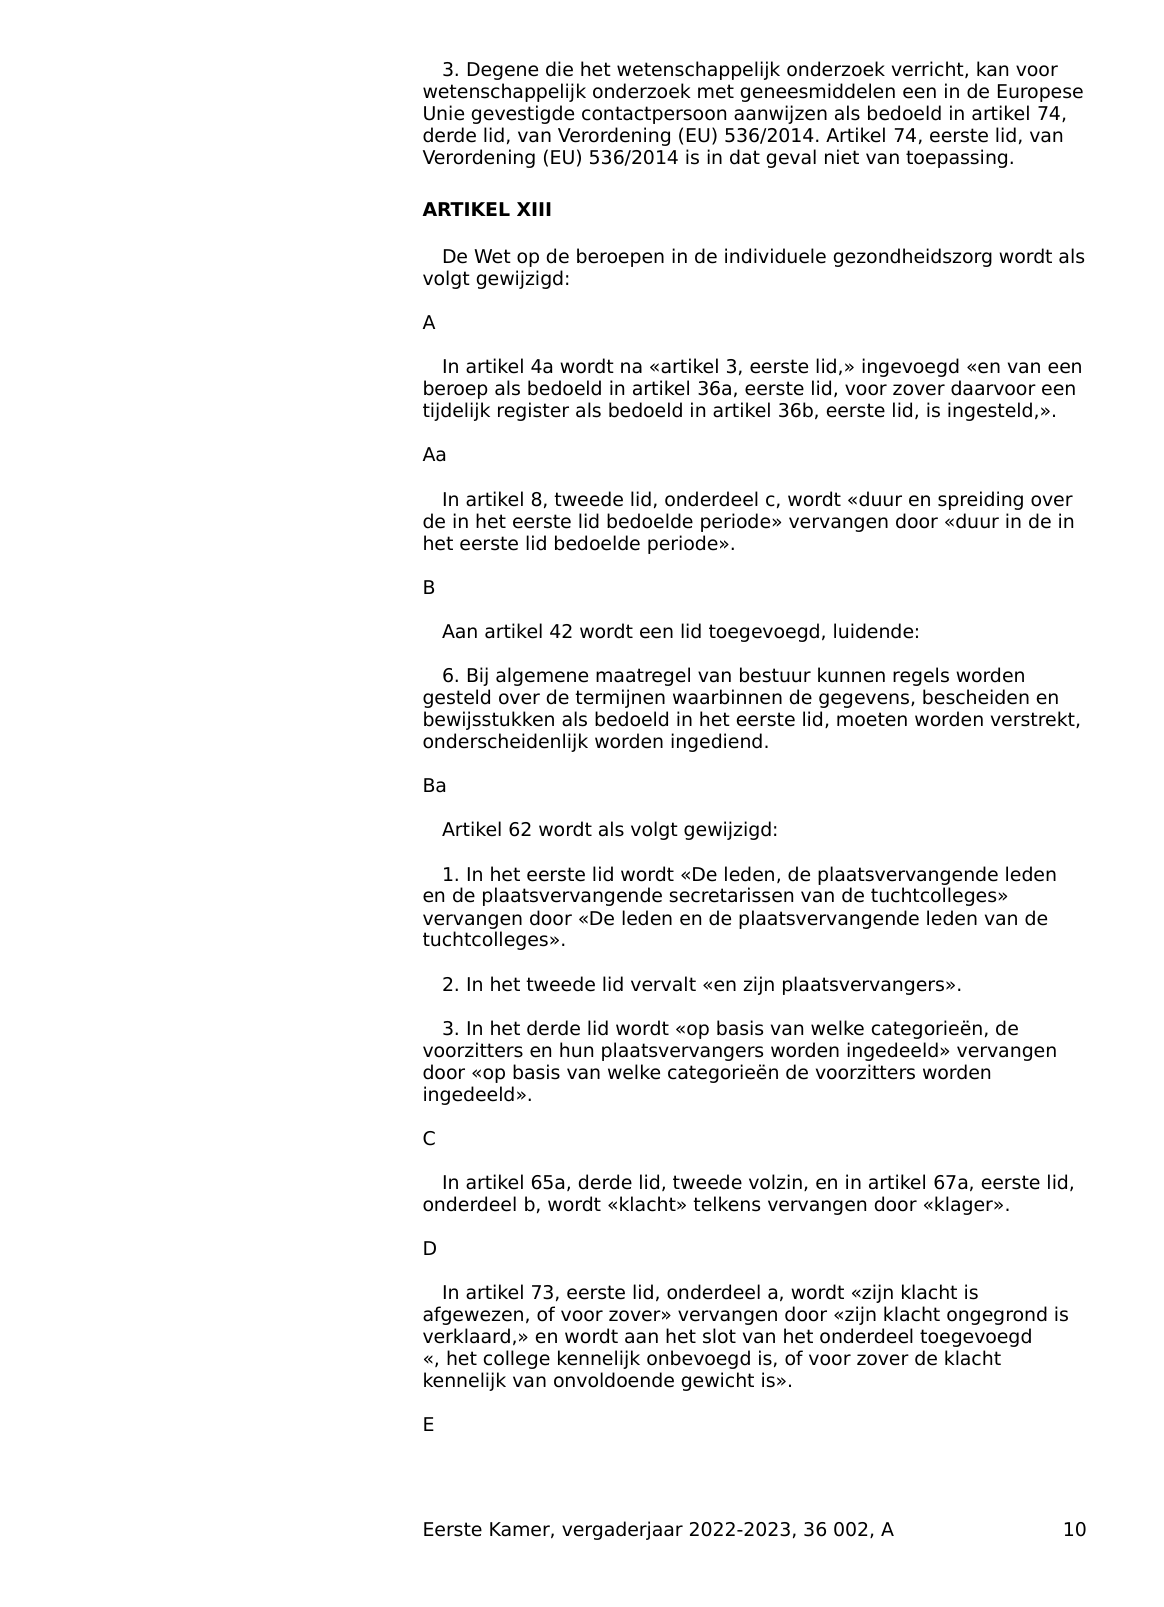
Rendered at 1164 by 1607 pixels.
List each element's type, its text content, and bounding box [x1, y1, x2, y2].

text 6. Bij algemene maatregel van bestuur kunnen regels worden gesteld over de termijnen waarbinnen de gegevens, bescheiden en bewijsstukken als bedoeld in het eerste lid, moeten worden verstrekt, onderscheidenlijk worden ingediend. [422, 665, 1087, 753]
text In artikel 65a, derde lid, tweede volzin, en in artikel 67a, eerste lid, onderdeel b, wordt «klacht» telkens vervangen door «klager». [422, 1172, 1087, 1216]
text Aan artikel 42 wordt een lid toegevoegd, luidende: [422, 621, 1087, 643]
text E [422, 1414, 1087, 1436]
text In artikel 8, tweede lid, onderdeel c, wordt «duur en spreiding over de in het eerste lid bedoelde periode» vervangen door «duur in de in het eerste lid bedoelde periode». [422, 488, 1087, 554]
text Aa [422, 444, 1087, 466]
subtitle ARTIKEL XIII [422, 199, 1087, 221]
text B [422, 577, 1087, 599]
text 1. In het eerste lid wordt «De leden, de plaatsvervangende leden en de plaatsvervangende secretarissen van de tuchtcolleges» vervangen door «De leden en de plaatsvervangende leden van de tuchtcolleges». [422, 863, 1087, 951]
text 2. In het tweede lid vervalt «en zijn plaatsvervangers». [422, 973, 1087, 996]
text Ba [422, 775, 1087, 797]
text De Wet op de beroepen in de individuele gezondheidszorg wordt als volgt gewijzigd: [422, 246, 1087, 290]
text In artikel 73, eerste lid, onderdeel a, wordt «zijn klacht is afgewezen, of voor zover» vervangen door «zijn klacht ongegrond is verklaard,» en wordt aan het slot van het onderdeel toegevoegd «, het college kennelijk onbevoegd is, of voor zover de klacht kennelijk van onvoldoende gewicht is». [422, 1282, 1087, 1392]
text D [422, 1238, 1087, 1260]
text Artikel 62 wordt als volgt gewijzigd: [422, 819, 1087, 841]
text A [422, 312, 1087, 334]
text 3. In het derde lid wordt «op basis van welke categorieën, de voorzitters en hun plaatsvervangers worden ingedeeld» vervangen door «op basis van welke categorieën de voorzitters worden ingedeeld». [422, 1018, 1087, 1106]
text In artikel 4a wordt na «artikel 3, eerste lid,» ingevoegd «en van een beroep als bedoeld in artikel 36a, eerste lid, voor zover daarvoor een tijdelijk register als bedoeld in artikel 36b, eerste lid, is ingesteld,». [422, 356, 1087, 422]
text C [422, 1128, 1087, 1150]
text 3. Degene die het wetenschappelijk onderzoek verricht, kan voor wetenschappelijk onderzoek met geneesmiddelen een in de Europese Unie gevestigde contactpersoon aanwijzen als bedoeld in artikel 74, derde lid, van Verordening (EU) 536/2014. Artikel 74, eerste lid, van Verordening (EU) 536/2014 is in dat geval niet van toepassing. [422, 59, 1087, 169]
